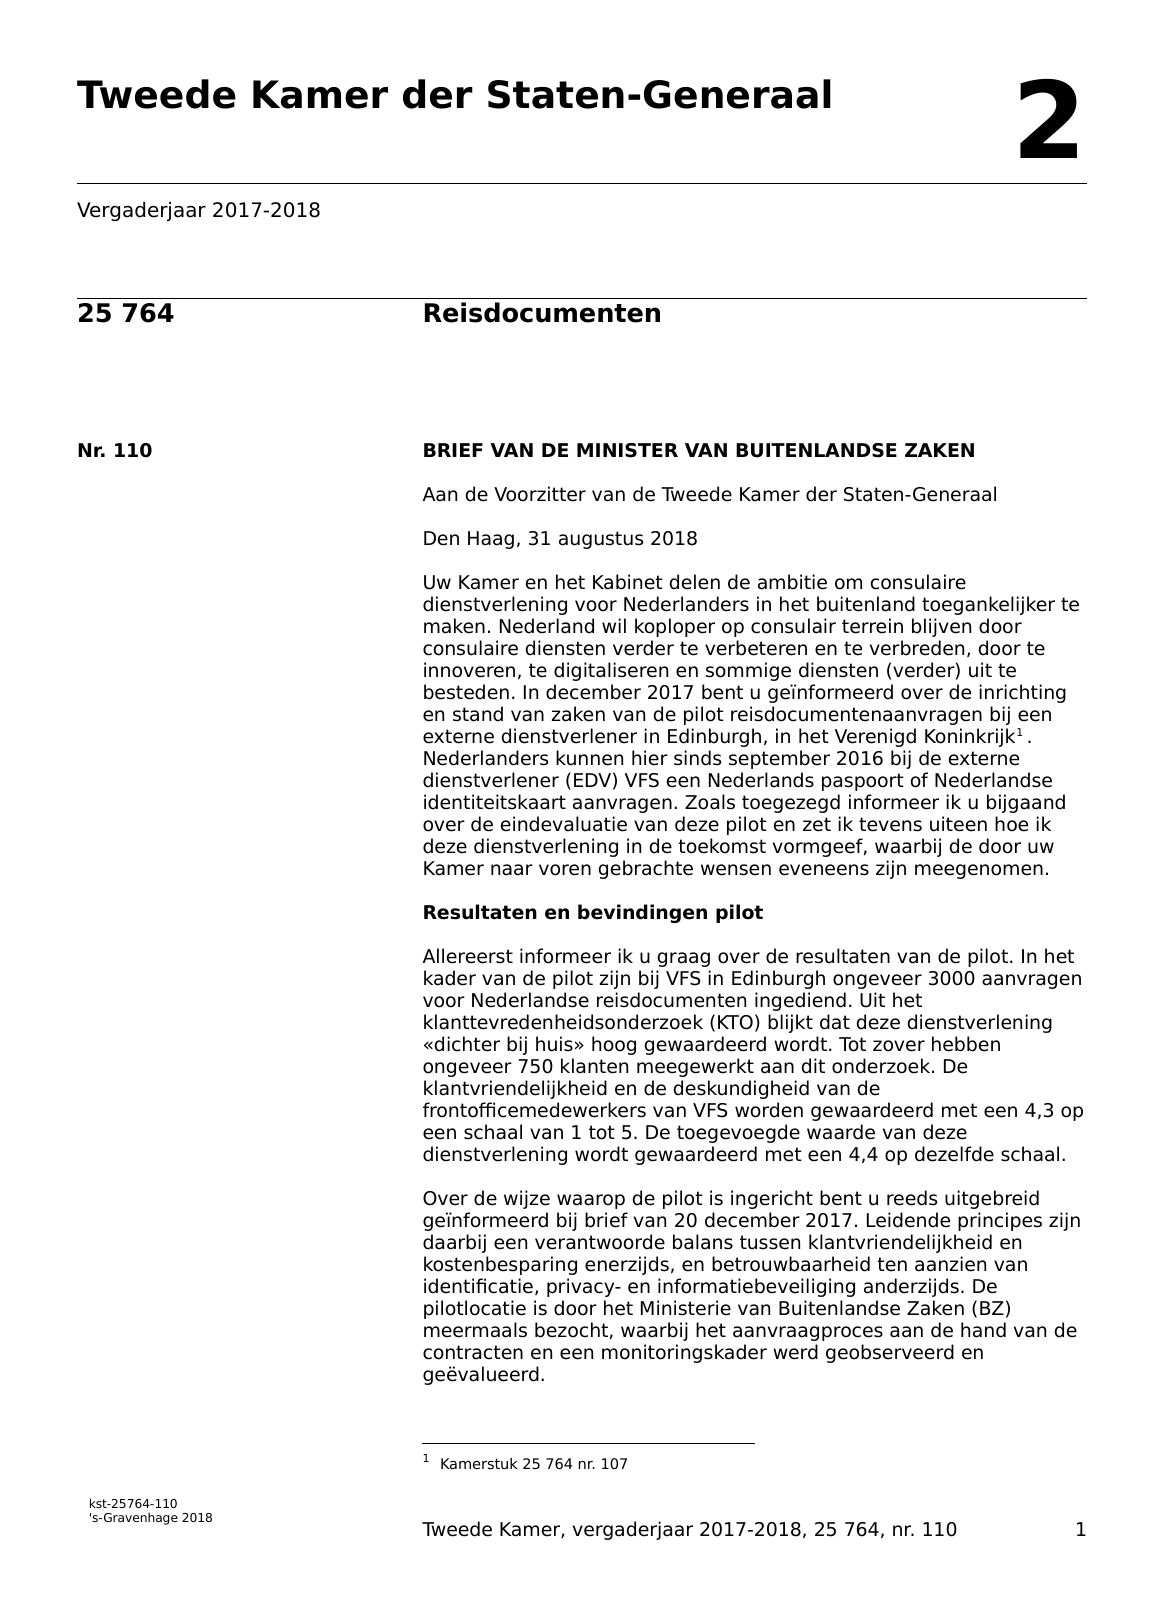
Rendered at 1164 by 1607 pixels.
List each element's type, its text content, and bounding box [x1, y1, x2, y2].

table_header 2 [886, 59, 1087, 183]
subtitle Resultaten en bevindingen pilot [422, 902, 1087, 924]
text kst-25764-110 [88, 1497, 323, 1511]
text Allereerst informeer ik u graag over de resultaten van de pilot. In het kader van de pilot zijn bij VFS in Edinburgh ongeveer 3000 aanvragen voor Nederlandse reisdocumenten ingediend. Uit het klanttevredenheidsonderzoek (KTO) blijkt dat deze dienstverlening «dichter bij huis» hoog gewaardeerd wordt. Tot zover hebben ongeveer 750 klanten meegewerkt aan dit onderzoek. De klantvriendelijkheid en de deskundigheid van de frontofficemedewerkers van VFS worden gewaardeerd met een 4,3 op een schaal van 1 tot 5. De toegevoegde waarde van deze dienstverlening wordt gewaardeerd met een 4,4 op dezelfde schaal. [422, 946, 1087, 1166]
text 's-Gravenhage 2018 [88, 1511, 323, 1525]
text Den Haag, 31 augustus 2018 [422, 528, 1087, 550]
text Kamerstuk 25 764 nr. 107 [422, 1452, 1087, 1474]
subtitle Nr. 110 BRIEF VAN DE MINISTER VAN BUITENLANDSE ZAKEN [77, 440, 1087, 462]
text Aan de Voorzitter van de Tweede Kamer der Staten-Generaal [422, 484, 1087, 506]
table_cell Vergaderjaar 2017-2018 [77, 184, 1087, 298]
table_header Tweede Kamer der Staten-Generaal [77, 59, 886, 183]
subtitle 25 764 Reisdocumenten [77, 299, 1087, 329]
text Over de wijze waarop de pilot is ingericht bent u reeds uitgebreid geïnformeerd bij brief van 20 december 2017. Leidende principes zijn daarbij een verantwoorde balans tussen klantvriendelijkheid en kostenbesparing enerzijds, en betrouwbaarheid ten aanzien van identificatie, privacy- en informatiebeveiliging anderzijds. De pilotlocatie is door het Ministerie van Buitenlandse Zaken (BZ) meermaals bezocht, waarbij het aanvraagproces aan de hand van de contracten en een monitoringskader werd geobserveerd en geëvalueerd. [422, 1188, 1087, 1386]
text Uw Kamer en het Kabinet delen de ambitie om consulaire dienstverlening voor Nederlanders in het buitenland toegankelijker te maken. Nederland wil koploper op consulair terrein blijven door consulaire diensten verder te verbeteren en te verbreden, door te innoveren, te digitaliseren en sommige diensten (verder) uit te besteden. In december 2017 bent u geïnformeerd over de inrichting en stand van zaken van de pilot reisdocumentenaanvragen bij een externe dienstverlener in Edinburgh, in het Verenigd Koninkrijk. Nederlanders kunnen hier sinds september 2016 bij de externe dienstverlener (EDV) VFS een Nederlands paspoort of Nederlandse identiteitskaart aanvragen. Zoals toegezegd informeer ik u bijgaand over de eindevaluatie van deze pilot en zet ik tevens uiteen hoe ik deze dienstverlening in de toekomst vormgeef, waarbij de door uw Kamer naar voren gebrachte wensen eveneens zijn meegenomen. [422, 572, 1087, 880]
